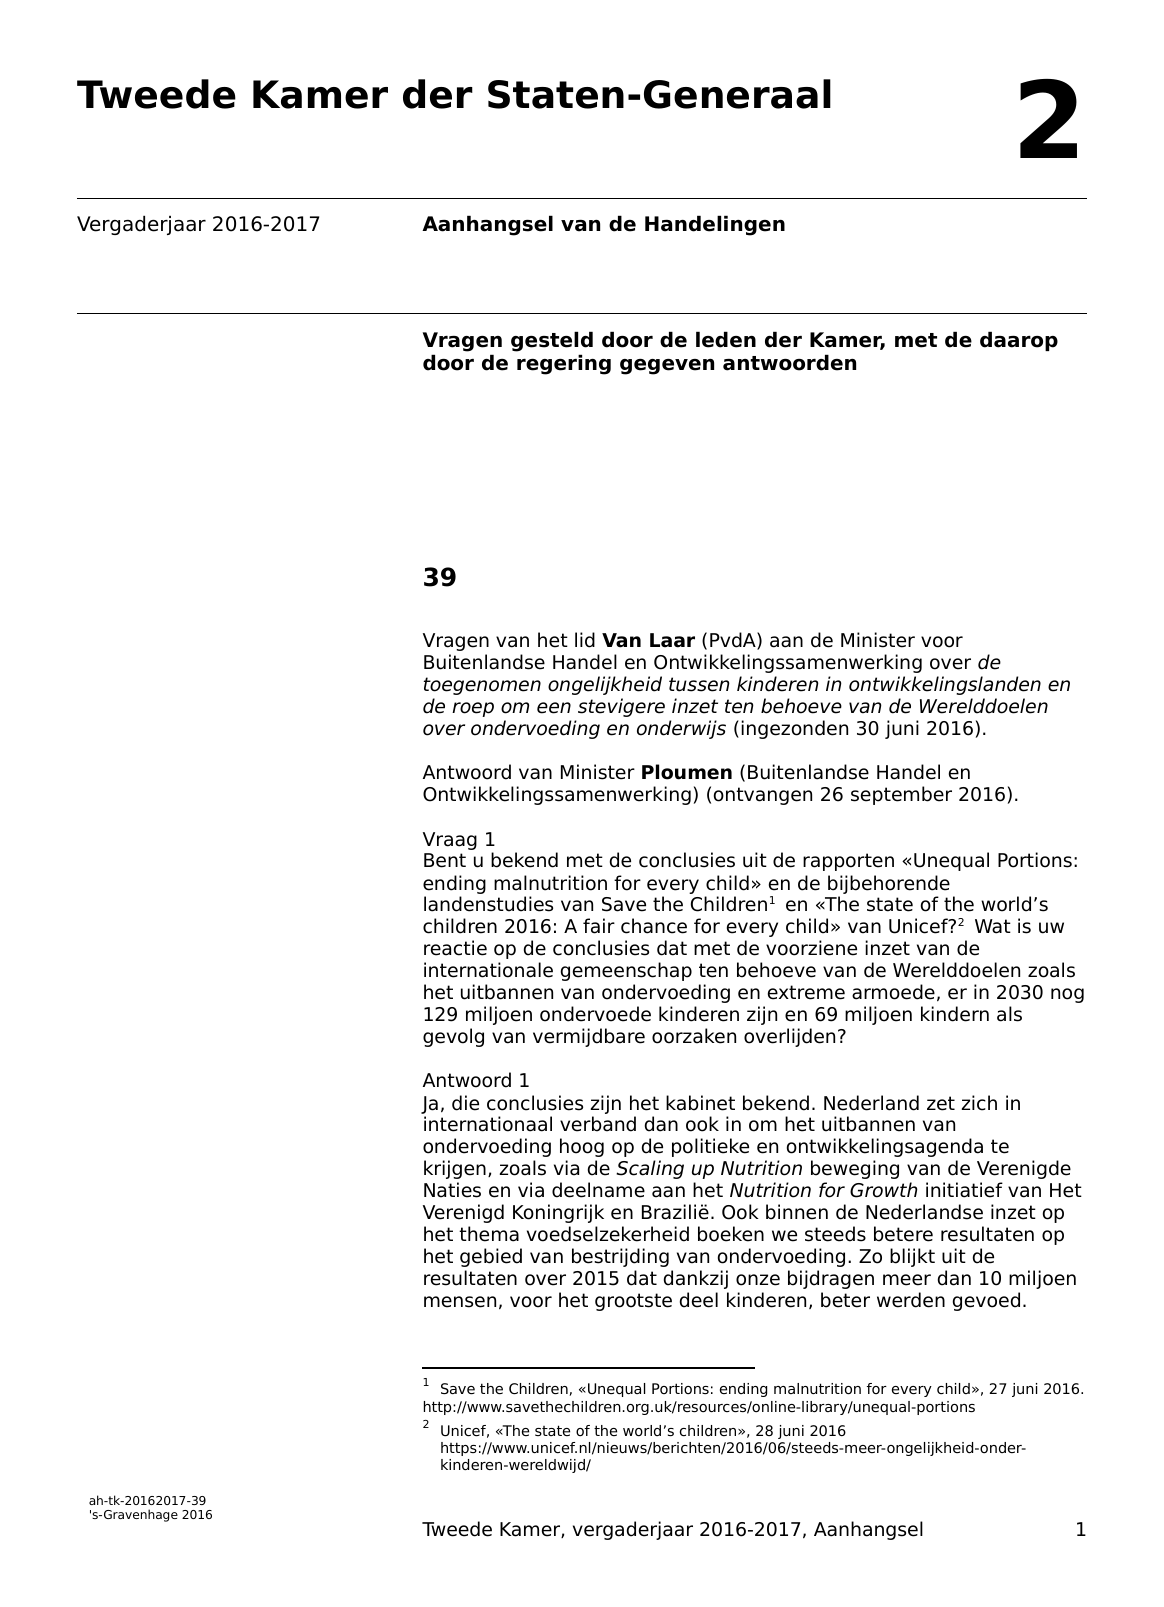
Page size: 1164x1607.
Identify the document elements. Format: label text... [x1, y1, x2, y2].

text 39 [422, 563, 1087, 592]
text Vraag 1 [422, 828, 1087, 850]
table_cell Vergaderjaar 2016-2017 [77, 199, 422, 313]
text Antwoord 1 [422, 1070, 1087, 1092]
text Ja, die conclusies zijn het kabinet bekend. Nederland zet zich in internationaal verband dan ook in om het uitbannen van ondervoeding hoog op de politieke en ontwikkelingsagenda te krijgen, zoals via de Scaling up Nutrition beweging van de Verenigde Naties en via deelname aan het Nutrition for Growth initiatief van Het Verenigd Koningrijk en Brazilië. Ook binnen de Nederlandse inzet op het thema voedselzekerheid boeken we steeds betere resultaten op het gebied van bestrijding van ondervoeding. Zo blijkt uit de resultaten over 2015 dat dankzij onze bijdragen meer dan 10 miljoen mensen, voor het grootste deel kinderen, beter werden gevoed. [422, 1092, 1087, 1312]
text Bent u bekend met de conclusies uit de rapporten «Unequal Portions: ending malnutrition for every child» en de bijbehorende landenstudies van Save the Children en «The state of the world’s children 2016: A fair chance for every child» van Unicef? Wat is uw reactie op de conclusies dat met de voorziene inzet van de internationale gemeenschap ten behoeve van de Werelddoelen zoals het uitbannen van ondervoeding en extreme armoede, er in 2030 nog 129 miljoen ondervoede kinderen zijn en 69 miljoen kindern als gevolg van vermijdbare oorzaken overlijden? [422, 850, 1087, 1048]
text Antwoord van Minister Ploumen (Buitenlandse Handel en Ontwikkelingssamenwerking) (ontvangen 26 september 2016). [422, 762, 1087, 806]
table_cell Aanhangsel van de Handelingen [422, 199, 1087, 313]
text 's-Gravenhage 2016 [88, 1508, 323, 1522]
text Unicef, «The state of the world’s children», 28 juni 2016 https://www.unicef.nl/nieuws/berichten/2016/06/steeds-meer-ongelijkheid-onder-kinderen-wereldwijd/ [422, 1418, 1087, 1474]
text Vragen van het lid Van Laar (PvdA) aan de Minister voor Buitenlandse Handel en Ontwikkelingssamenwerking over de toegenomen ongelijkheid tussen kinderen in ontwikkelingslanden en de roep om een stevigere inzet ten behoeve van de Werelddoelen over ondervoeding en onderwijs (ingezonden 30 juni 2016). [422, 630, 1087, 740]
table_cell [77, 314, 422, 375]
text http://www.savethechildren.org.uk/resources/online-library/unequal-portions [422, 1399, 1087, 1416]
table_header Tweede Kamer der Staten-Generaal [77, 59, 886, 198]
table_cell Vragen gesteld door de leden der Kamer, met de daarop door de regering gegeven antwoorden [422, 314, 1087, 375]
text Save the Children, «Unequal Portions: ending malnutrition for every child», 27 juni 2016. [422, 1377, 1087, 1399]
table_header 2 [886, 59, 1087, 198]
text ah-tk-20162017-39 [88, 1494, 323, 1508]
